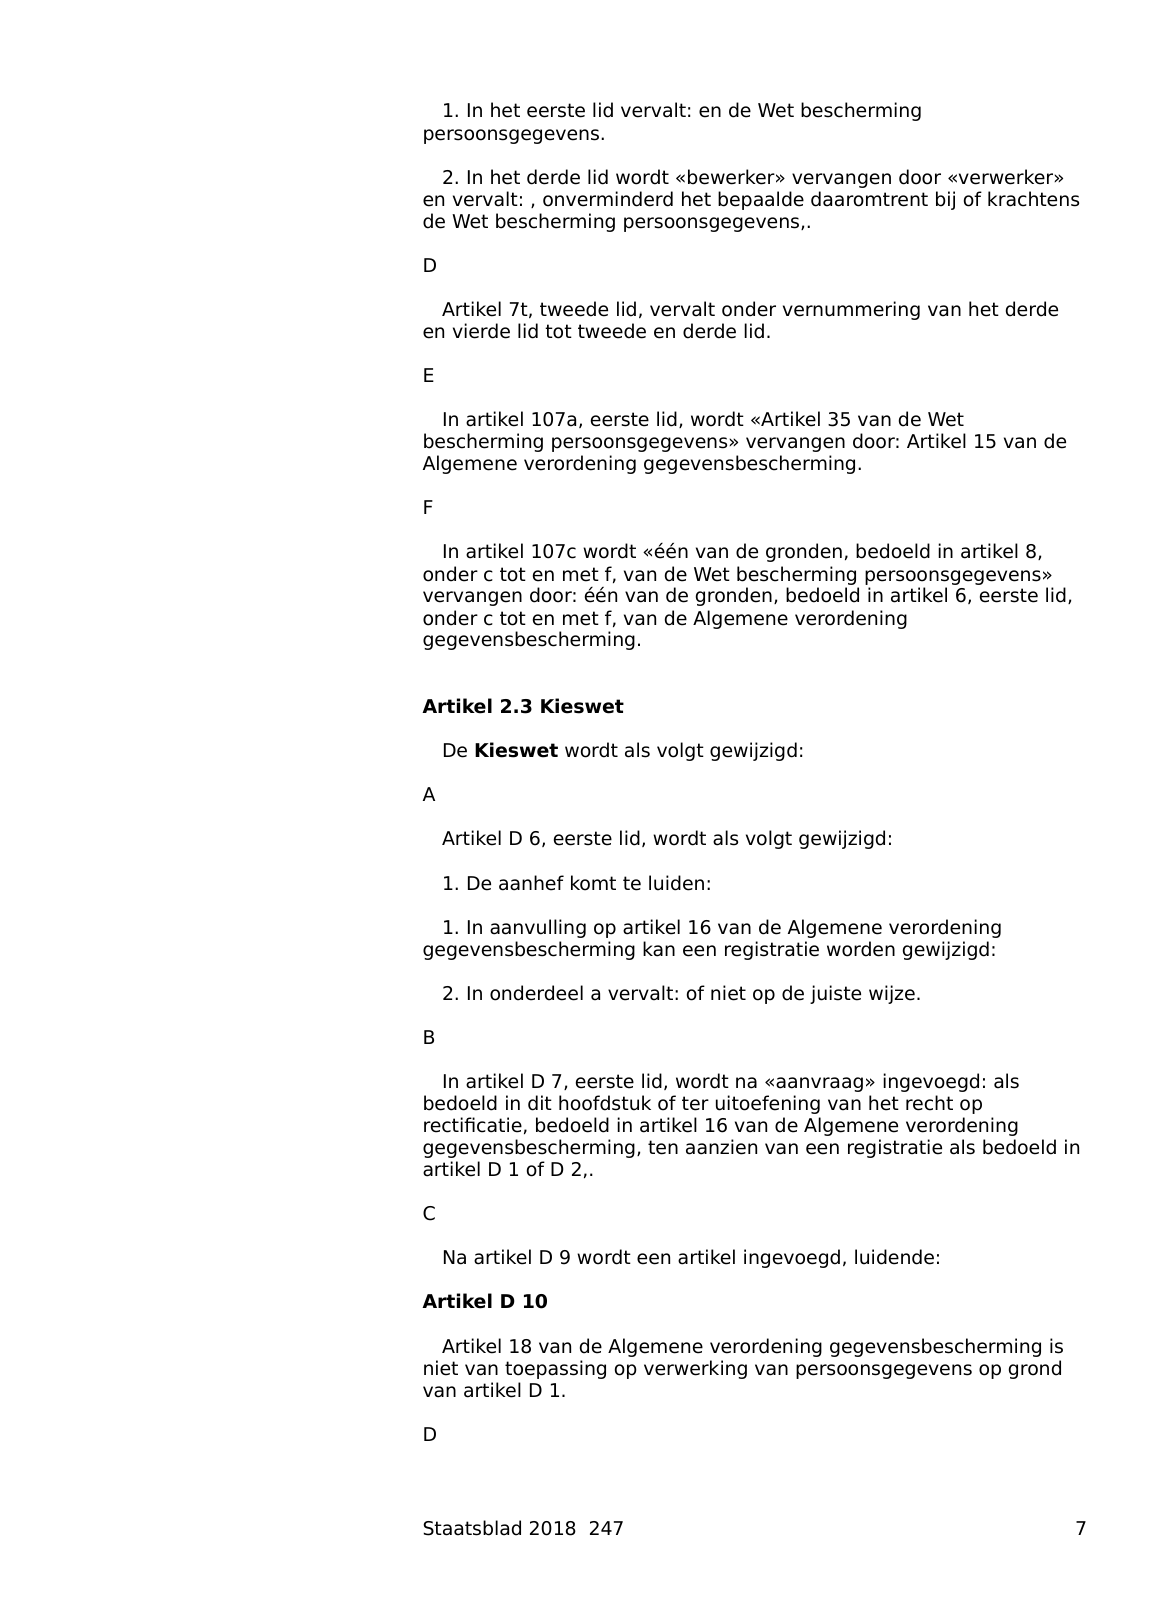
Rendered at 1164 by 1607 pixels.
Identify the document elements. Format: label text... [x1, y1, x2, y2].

text 1. In het eerste lid vervalt: en de Wet bescherming persoonsgegevens. [422, 100, 1087, 144]
text 2. In het derde lid wordt «bewerker» vervangen door «verwerker» en vervalt: , onverminderd het bepaalde daaromtrent bij of krachtens de Wet bescherming persoonsgegevens,. [422, 167, 1087, 232]
text In artikel D 7, eerste lid, wordt na «aanvraag» ingevoegd: als bedoeld in dit hoofdstuk of ter uitoefening van het recht op rectificatie, bedoeld in artikel 16 van de Algemene verordening gegevensbescherming, ten aanzien van een registratie als bedoeld in artikel D 1 of D 2,. [422, 1071, 1087, 1181]
text In artikel 107c wordt «één van de gronden, bedoeld in artikel 8, onder c tot en met f, van de Wet bescherming persoonsgegevens» vervangen door: één van de gronden, bedoeld in artikel 6, eerste lid, onder c tot en met f, van de Algemene verordening gegevensbescherming. [422, 541, 1087, 651]
text D [422, 1424, 1087, 1446]
text C [422, 1203, 1087, 1225]
text Artikel 7t, tweede lid, vervalt onder vernummering van het derde en vierde lid tot tweede en derde lid. [422, 299, 1087, 343]
text 1. De aanhef komt te luiden: [422, 872, 1087, 894]
text F [422, 497, 1087, 519]
text Na artikel D 9 wordt een artikel ingevoegd, luidende: [422, 1247, 1087, 1269]
text B [422, 1027, 1087, 1049]
text A [422, 784, 1087, 806]
text D [422, 255, 1087, 277]
text De Kieswet wordt als volgt gewijzigd: [422, 740, 1087, 762]
text Artikel 18 van de Algemene verordening gegevensbescherming is niet van toepassing op verwerking van persoonsgegevens op grond van artikel D 1. [422, 1336, 1087, 1402]
text In artikel 107a, eerste lid, wordt «Artikel 35 van de Wet bescherming persoonsgegevens» vervangen door: Artikel 15 van de Algemene verordening gegevensbescherming. [422, 409, 1087, 475]
text 2. In onderdeel a vervalt: of niet op de juiste wijze. [422, 983, 1087, 1005]
text 1. In aanvulling op artikel 16 van de Algemene verordening gegevensbescherming kan een registratie worden gewijzigd: [422, 917, 1087, 961]
subtitle Artikel 2.3 Kieswet [422, 696, 1087, 718]
subtitle Artikel D 10 [422, 1291, 1087, 1313]
text E [422, 365, 1087, 387]
text Artikel D 6, eerste lid, wordt als volgt gewijzigd: [422, 828, 1087, 850]
